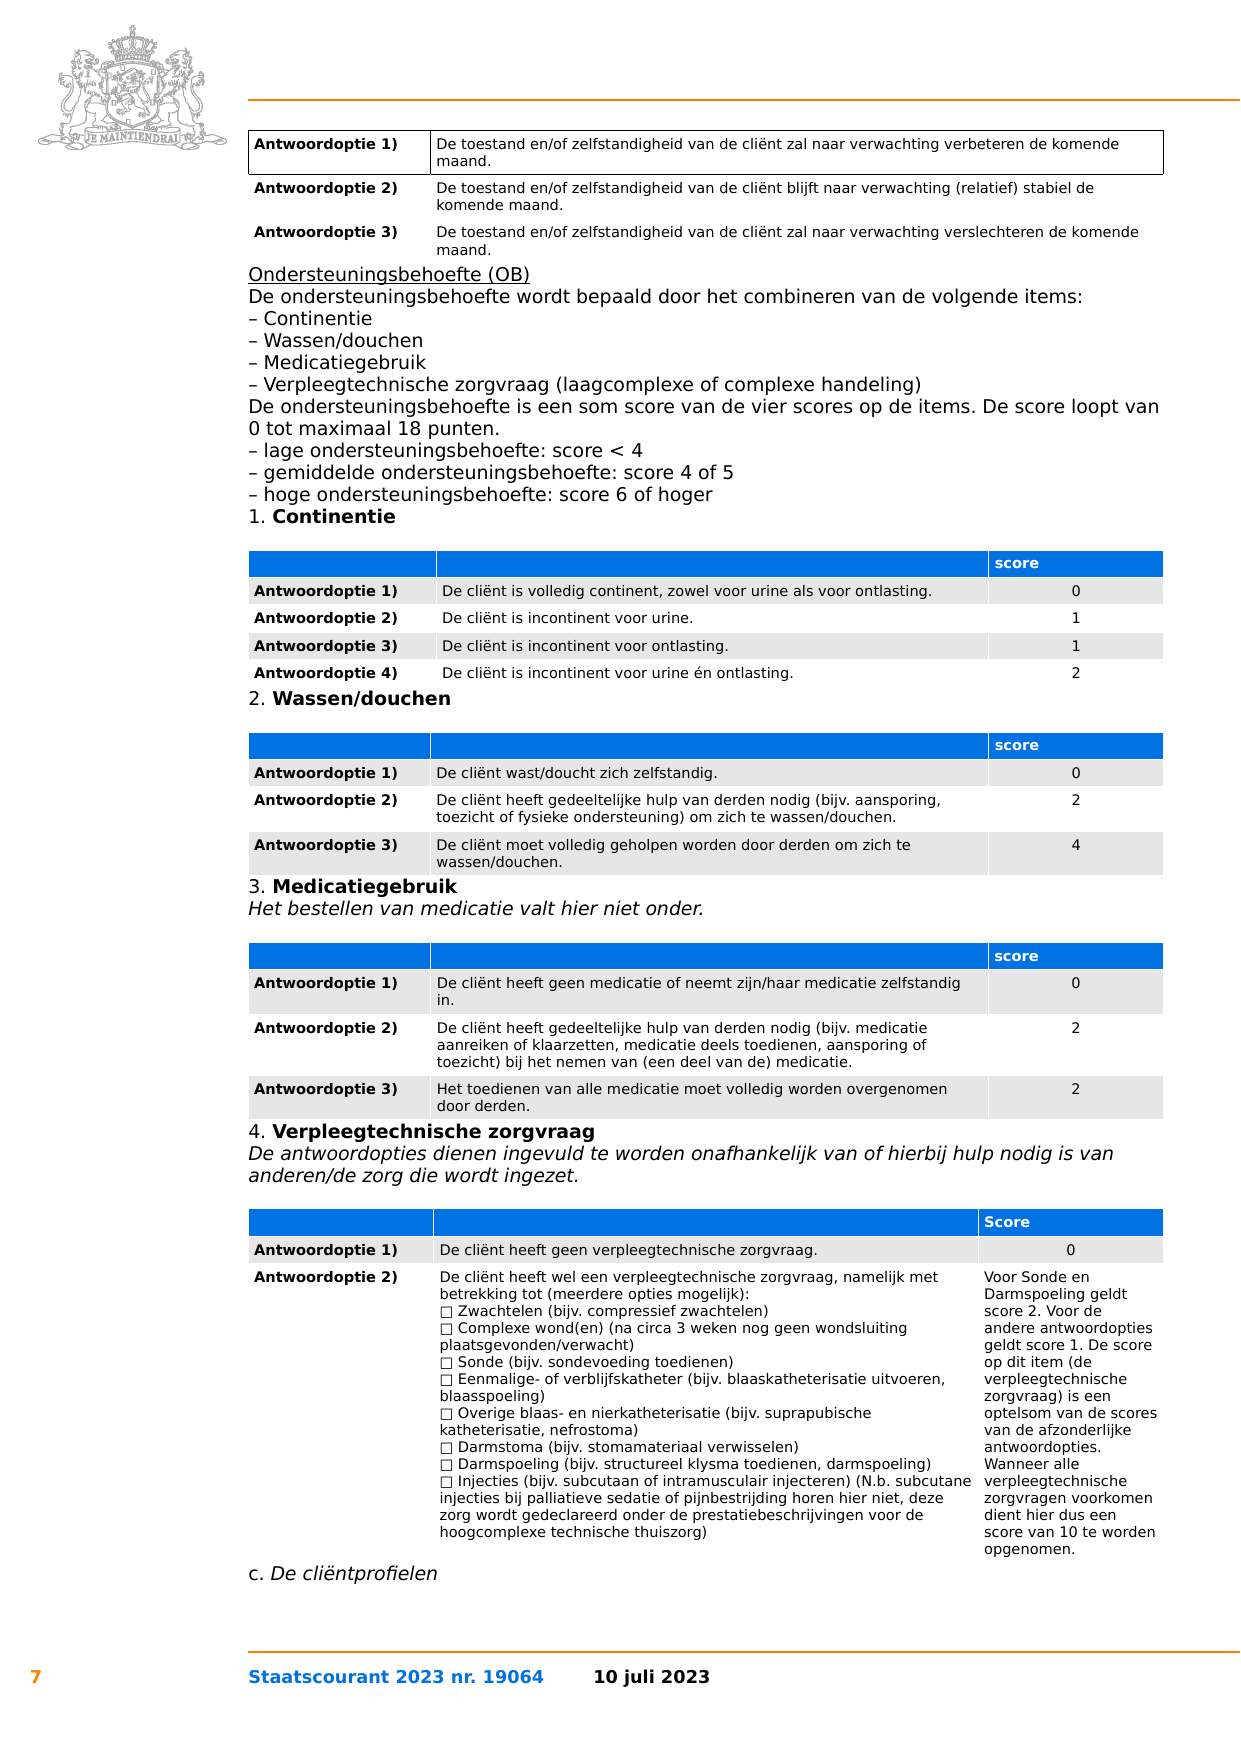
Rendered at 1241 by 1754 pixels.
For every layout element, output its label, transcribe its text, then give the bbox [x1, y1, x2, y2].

table_cell 0 [989, 578, 1163, 604]
table_header score [989, 943, 1163, 969]
table_cell Antwoordoptie 3) [249, 633, 436, 659]
table_cell Antwoordoptie 1) [249, 760, 430, 786]
table_cell 2 [989, 1076, 1163, 1119]
table_cell De cliënt heeft gedeeltelijke hulp van derden nodig (bijv. aansporing, toezicht of fysieke ondersteuning) om zich te wassen/douchen. [431, 788, 988, 831]
table_cell De cliënt heeft gedeeltelijke hulp van derden nodig (bijv. medicatie aanreiken of klaarzetten, medicatie deels toedienen, aansporing of toezicht) bij het nemen van (een deel van de) medicatie. [431, 1015, 988, 1075]
table_header score [989, 551, 1163, 577]
table_cell De cliënt wast/doucht zich zelfstandig. [431, 760, 988, 786]
table_header Score [979, 1209, 1163, 1236]
table_cell Antwoordoptie 3) [249, 832, 430, 875]
table_header Antwoordoptie 1) [249, 131, 430, 174]
table_header score [989, 733, 1163, 759]
text De antwoordopties dienen ingevuld te worden onafhankelijk van of hierbij hulp nodig is van anderen/de zorg die wordt ingezet. [248, 1142, 1163, 1186]
table_cell 0 [989, 760, 1163, 786]
table_cell Antwoordoptie 2) [249, 788, 430, 831]
text – Wassen/douchen [248, 330, 1163, 352]
table_header [431, 943, 988, 969]
text c. De cliëntprofielen [248, 1563, 1163, 1585]
table_cell 0 [979, 1237, 1163, 1263]
table_cell De cliënt is incontinent voor urine. [437, 606, 988, 632]
table_cell De cliënt is incontinent voor urine én ontlasting. [437, 660, 988, 687]
table_cell Antwoordoptie 3) [249, 1076, 430, 1119]
table_cell Antwoordoptie 3) [249, 220, 430, 263]
table_cell Voor Sonde en Darmspoeling geldt score 2. Voor de andere antwoordopties geldt score 1. De score op dit item (de verpleegtechnische zorgvraag) is een optelsom van de scores van de afzonderlijke antwoordopties. Wanneer alle verpleegtechnische zorgvragen voorkomen dient hier dus een score van 10 te worden opgenomen. [979, 1264, 1163, 1562]
table_cell Antwoordoptie 1) [249, 578, 436, 604]
picture [38, 25, 227, 150]
text 4. Verpleegtechnische zorgvraag [248, 1121, 1163, 1142]
text – Continentie [248, 308, 1163, 330]
table_cell Antwoordoptie 1) [249, 1237, 433, 1263]
table_cell Antwoordoptie 2) [249, 1264, 433, 1562]
text – hoge ondersteuningsbehoefte: score 6 of hoger [248, 484, 1163, 506]
table_cell De cliënt heeft geen medicatie of neemt zijn/haar medicatie zelfstandig in. [431, 970, 988, 1014]
text – lage ondersteuningsbehoefte: score < 4 [248, 440, 1163, 462]
table_header De toestand en/of zelfstandigheid van de cliënt zal naar verwachting verbeteren de komende maand. [431, 131, 1163, 174]
table_cell De cliënt heeft wel een verpleegtechnische zorgvraag, namelijk met betrekking tot (meerdere opties mogelijk): □ Zwachtelen (bijv. compressief zwachtelen) □ Complexe wond(en) (na circa 3 weken nog geen wondsluiting plaatsgevonden/verwacht) □ Sonde (bijv. sondevoeding toedienen) □ Eenmalige- of verblijfskatheter (bijv. blaaskatheterisatie uitvoeren, blaasspoeling) □ Overige blaas- en nierkatheterisatie (bijv. suprapubische katheterisatie, nefrostoma) □ Darmstoma (bijv. stomamateriaal verwisselen) □ Darmspoeling (bijv. structureel klysma toedienen, darmspoeling) □ Injecties (bijv. subcutaan of intramusculair injecteren) (N.b. subcutane injecties bij palliatieve sedatie of pijnbestrijding horen hier niet, deze zorg wordt gedeclareerd onder de prestatiebeschrijvingen voor de hoogcomplexe technische thuiszorg) [434, 1264, 978, 1562]
table_cell De cliënt is volledig continent, zowel voor urine als voor ontlasting. [437, 578, 988, 604]
text 2. Wassen/douchen [248, 688, 1163, 710]
table_cell 2 [989, 1015, 1163, 1075]
table_header [249, 733, 430, 759]
text 1. Continentie [248, 506, 1163, 528]
text – Medicatiegebruik [248, 352, 1163, 374]
table_cell 2 [989, 788, 1163, 831]
table_header [437, 551, 988, 577]
text – gemiddelde ondersteuningsbehoefte: score 4 of 5 [248, 462, 1163, 484]
table_cell Antwoordoptie 1) [249, 970, 430, 1014]
table_header [249, 1209, 433, 1236]
table_cell Antwoordoptie 2) [249, 606, 436, 632]
table_cell 1 [989, 633, 1163, 659]
text – Verpleegtechnische zorgvraag (laagcomplexe of complexe handeling) [248, 374, 1163, 396]
table_cell 2 [989, 660, 1163, 687]
text De ondersteuningsbehoefte wordt bepaald door het combineren van de volgende items: [248, 286, 1163, 308]
table_cell De cliënt heeft geen verpleegtechnische zorgvraag. [434, 1237, 978, 1263]
table_cell De toestand en/of zelfstandigheid van de cliënt blijft naar verwachting (relatief) stabiel de komende maand. [431, 175, 1163, 219]
table_cell 0 [989, 970, 1163, 1014]
table_cell De cliënt is incontinent voor ontlasting. [437, 633, 988, 659]
table_cell Het toedienen van alle medicatie moet volledig worden overgenomen door derden. [431, 1076, 988, 1119]
text De ondersteuningsbehoefte is een som score van de vier scores op de items. De score loopt van 0 tot maximaal 18 punten. [248, 396, 1163, 440]
text Ondersteuningsbehoefte (OB) [248, 264, 1163, 286]
table_cell Antwoordoptie 4) [249, 660, 436, 687]
text 3. Medicatiegebruik [248, 876, 1163, 898]
table_cell Antwoordoptie 2) [249, 175, 430, 219]
table_cell 1 [989, 606, 1163, 632]
text Het bestellen van medicatie valt hier niet onder. [248, 898, 1163, 920]
table_cell 4 [989, 832, 1163, 875]
table_header [431, 733, 988, 759]
table_header [434, 1209, 978, 1236]
table_header [249, 943, 430, 969]
table_cell De toestand en/of zelfstandigheid van de cliënt zal naar verwachting verslechteren de komende maand. [431, 220, 1163, 263]
table_cell De cliënt moet volledig geholpen worden door derden om zich te wassen/douchen. [431, 832, 988, 875]
table_header [249, 551, 436, 577]
table_cell Antwoordoptie 2) [249, 1015, 430, 1075]
